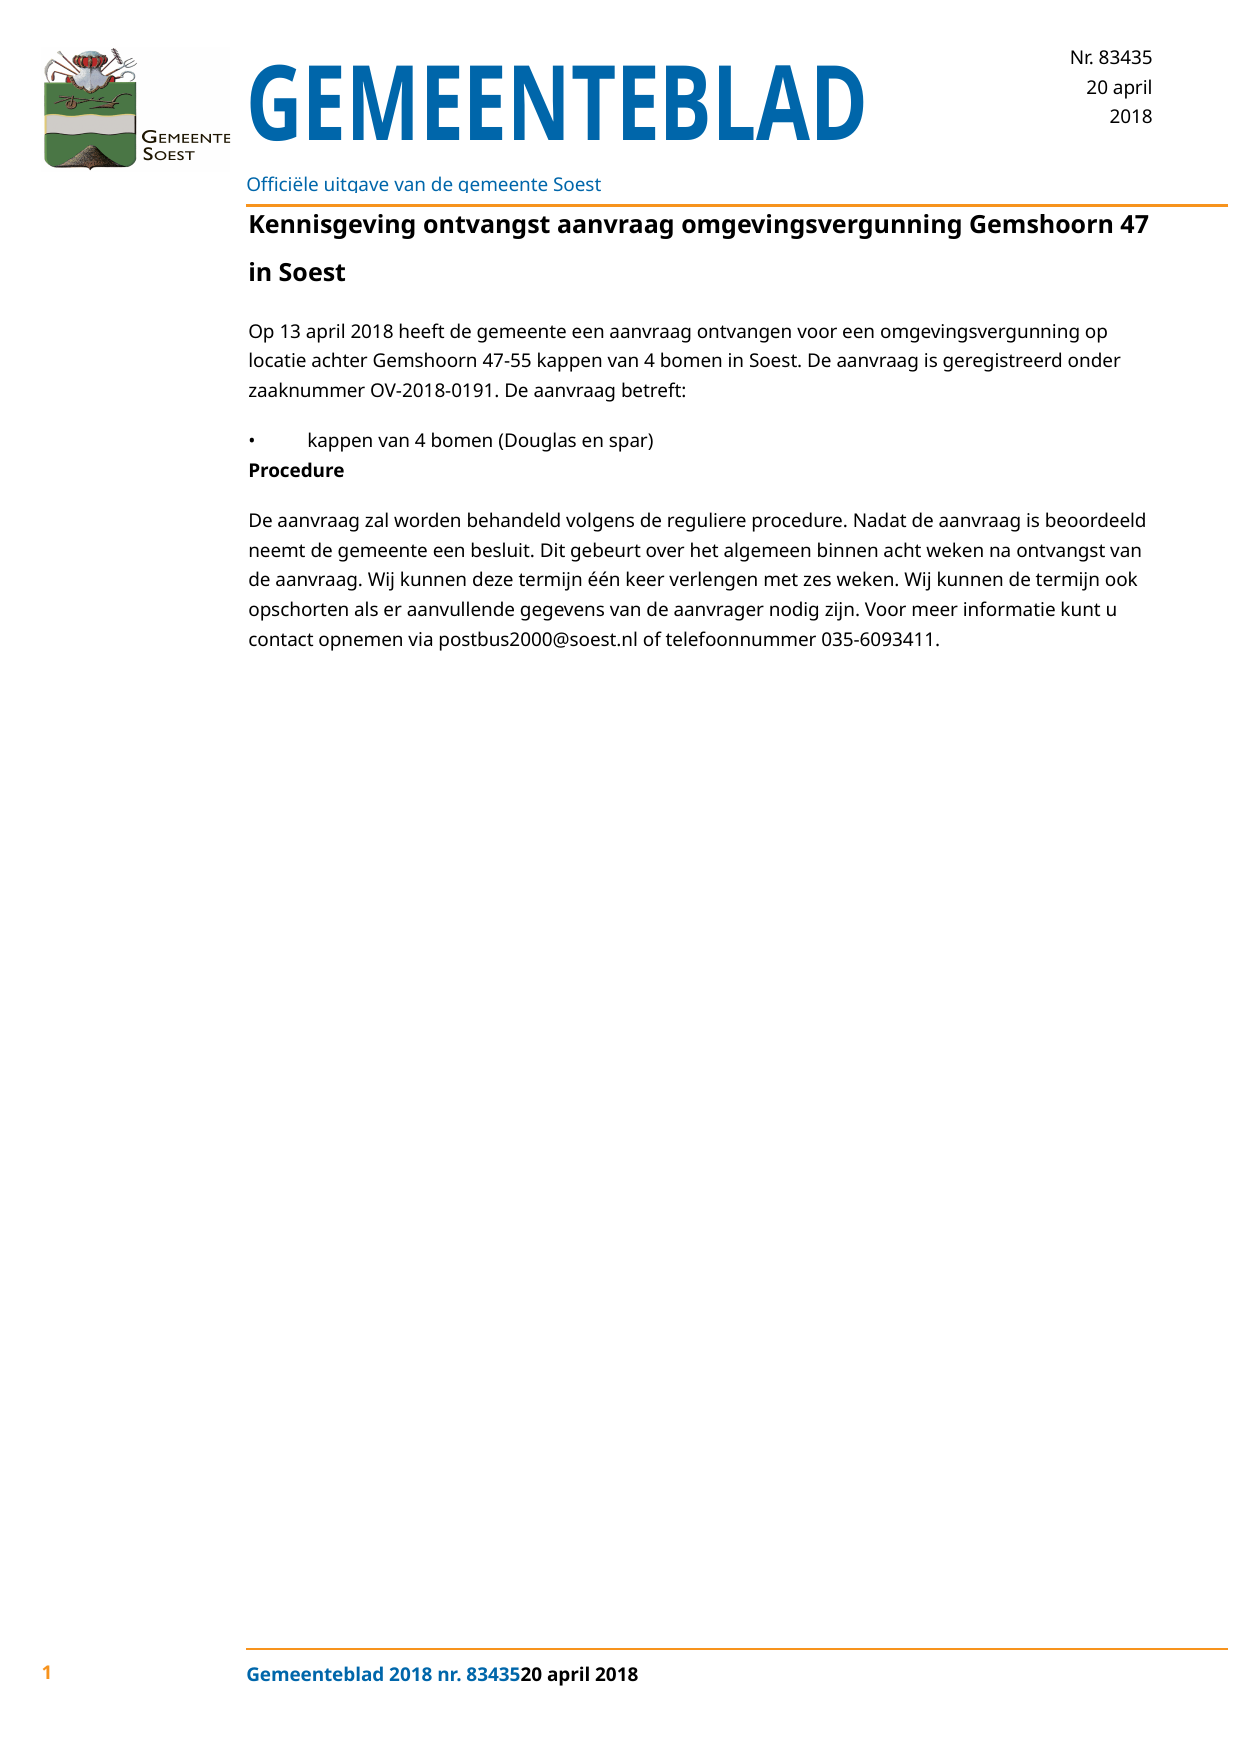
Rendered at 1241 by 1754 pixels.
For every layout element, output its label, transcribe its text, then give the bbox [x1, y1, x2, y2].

text Kennisgeving ontvangst aanvraag omgevingsvergunning Gemshoorn 47 in Soest [248, 207, 1152, 288]
text Op 13 april 2018 heeft de gemeente een aanvraag ontvangen voor een omgevingsvergunning op locatie achter Gemshoorn 47-55 kappen van 4 bomen in Soest. De aanvraag is geregistreerd onder zaaknummer OV-2018-0191. De aanvraag betreft: [248, 318, 1152, 403]
list kappen van 4 bomen (Douglas en spar) [248, 427, 1152, 453]
text De aanvraag zal worden behandeld volgens de reguliere procedure. Nadat de aanvraag is beoordeeld neemt de gemeente een besluit. Dit gebeurt over het algemeen binnen acht weken na ontvangst van de aanvraag. Wij kunnen deze termijn één keer verlengen met zes weken. Wij kunnen de termijn ook opschorten als er aanvullende gegevens van de aanvrager nodig zijn. Voor meer informatie kunt u contact opnemen via postbus2000@soest.nl of telefoonnummer 035-6093411. [248, 507, 1152, 652]
picture [41, 47, 231, 172]
text Procedure [248, 457, 1152, 483]
